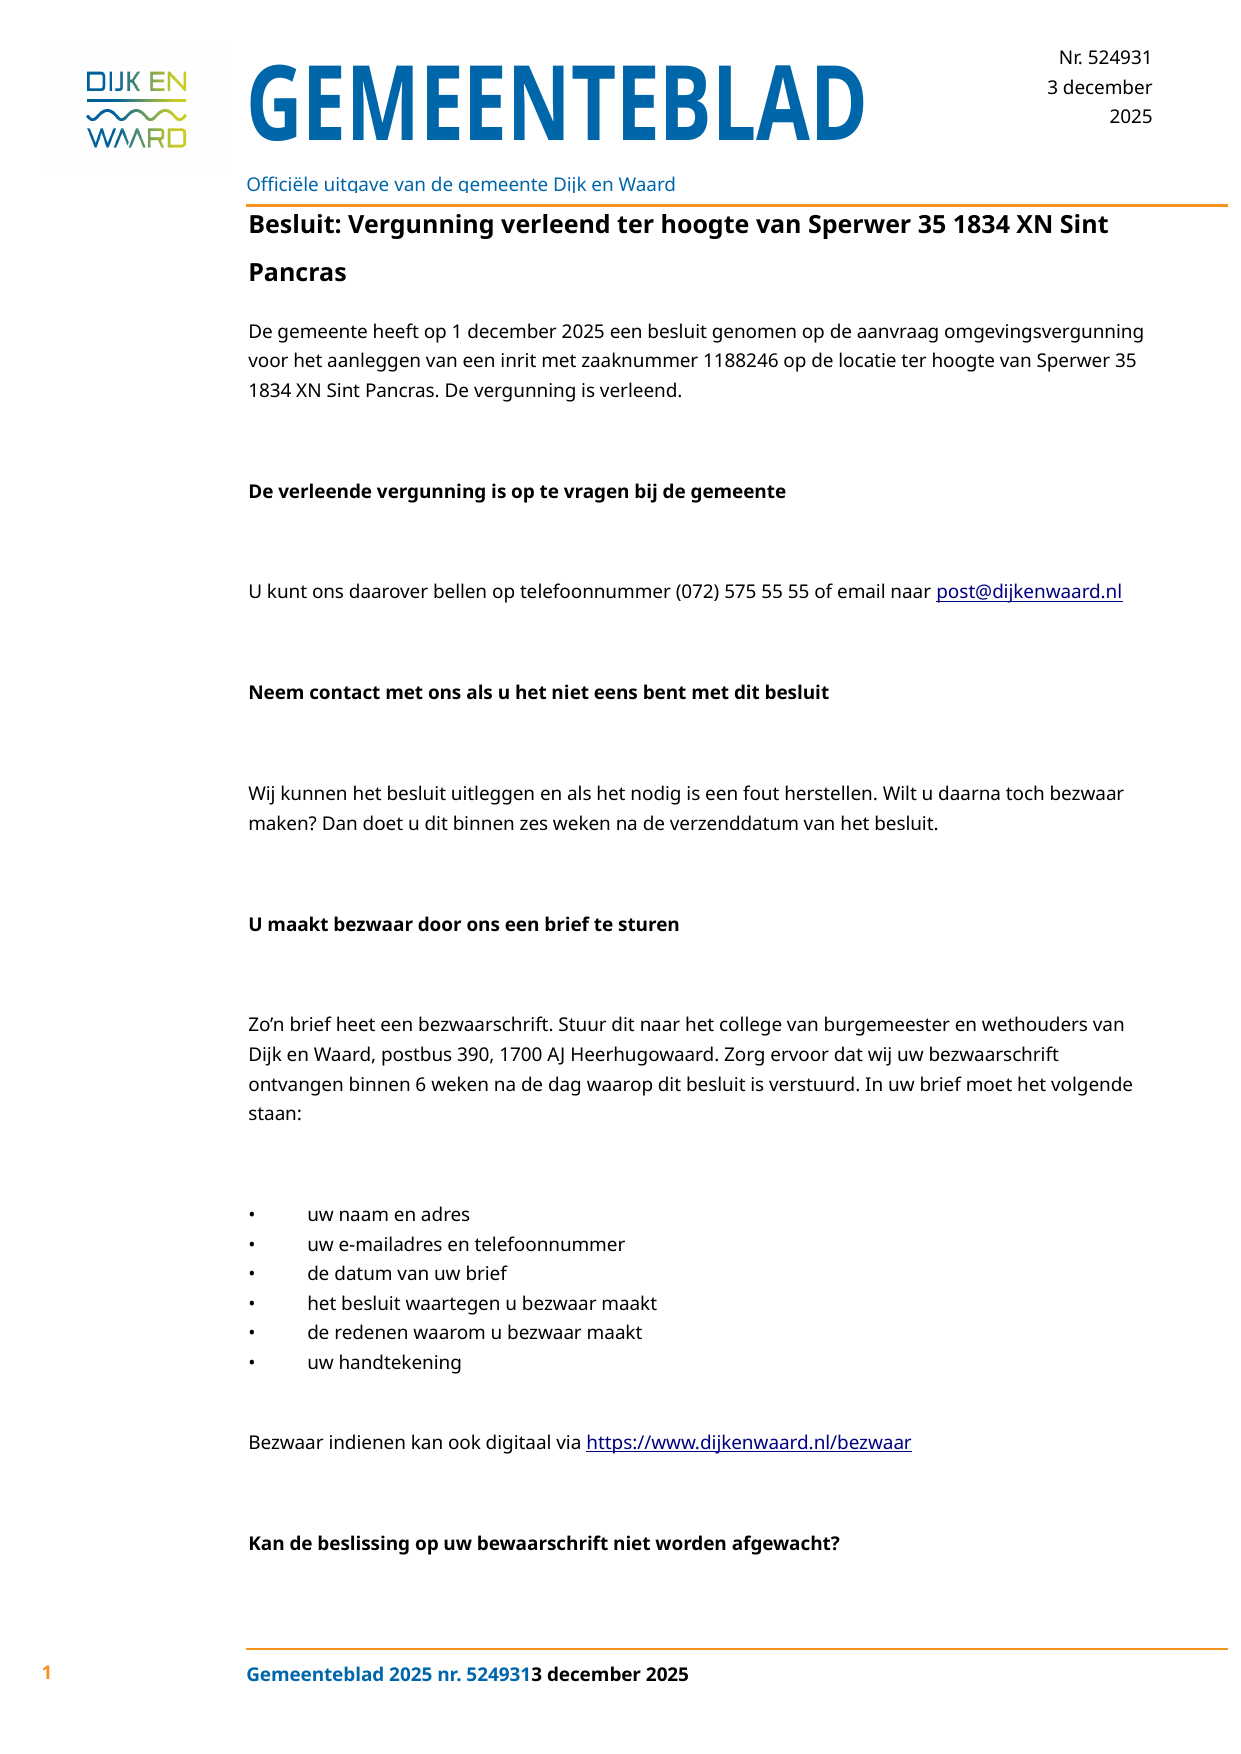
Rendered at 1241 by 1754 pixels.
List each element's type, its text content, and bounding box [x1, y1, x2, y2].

list uw naam en adres [248, 1201, 1152, 1227]
text Bezwaar indienen kan ook digitaal via https://www.dijkenwaard.nl/bezwaar [248, 1429, 1152, 1455]
text Besluit: Vergunning verleend ter hoogte van Sperwer 35 1834 XN Sint Pancras [248, 207, 1152, 288]
text Zo’n brief heet een bezwaarschrift. Stuur dit naar het college van burgemeester en wethouders van Dijk en Waard, postbus 390, 1700 AJ Heerhugowaard. Zorg ervoor dat wij uw bezwaarschrift ontvangen binnen 6 weken na de dag waarop dit besluit is verstuurd. In uw brief moet het volgende staan: [248, 1012, 1152, 1126]
text Kan de beslissing op uw bewaarschrift niet worden afgewacht? [248, 1530, 1152, 1556]
list uw handtekening [248, 1349, 1152, 1375]
text Neem contact met ons als u het niet eens bent met dit besluit [248, 679, 1152, 705]
list uw e-mailadres en telefoonnummer [248, 1231, 1152, 1257]
text De gemeente heeft op 1 december 2025 een besluit genomen op de aanvraag omgevingsvergunning voor het aanleggen van een inrit met zaaknummer 1188246 op de locatie ter hoogte van Sperwer 35 1834 XN Sint Pancras. De vergunning is verleend. [248, 318, 1152, 403]
text U kunt ons daarover bellen op telefoonnummer (072) 575 55 55 of email naar post@dijkenwaard.nl [248, 579, 1152, 604]
list het besluit waartegen u bezwaar maakt [248, 1290, 1152, 1316]
text U maakt bezwaar door ons een brief te sturen [248, 911, 1152, 937]
list de redenen waarom u bezwaar maakt [248, 1319, 1152, 1345]
text Wij kunnen het besluit uitleggen en als het nodig is een fout herstellen. Wilt u daarna toch bezwaar maken? Dan doet u dit binnen zes weken na de verzenddatum van het besluit. [248, 780, 1152, 836]
list de datum van uw brief [248, 1260, 1152, 1286]
picture [41, 47, 231, 172]
text De verleende vergunning is op te vragen bij de gemeente [248, 478, 1152, 504]
